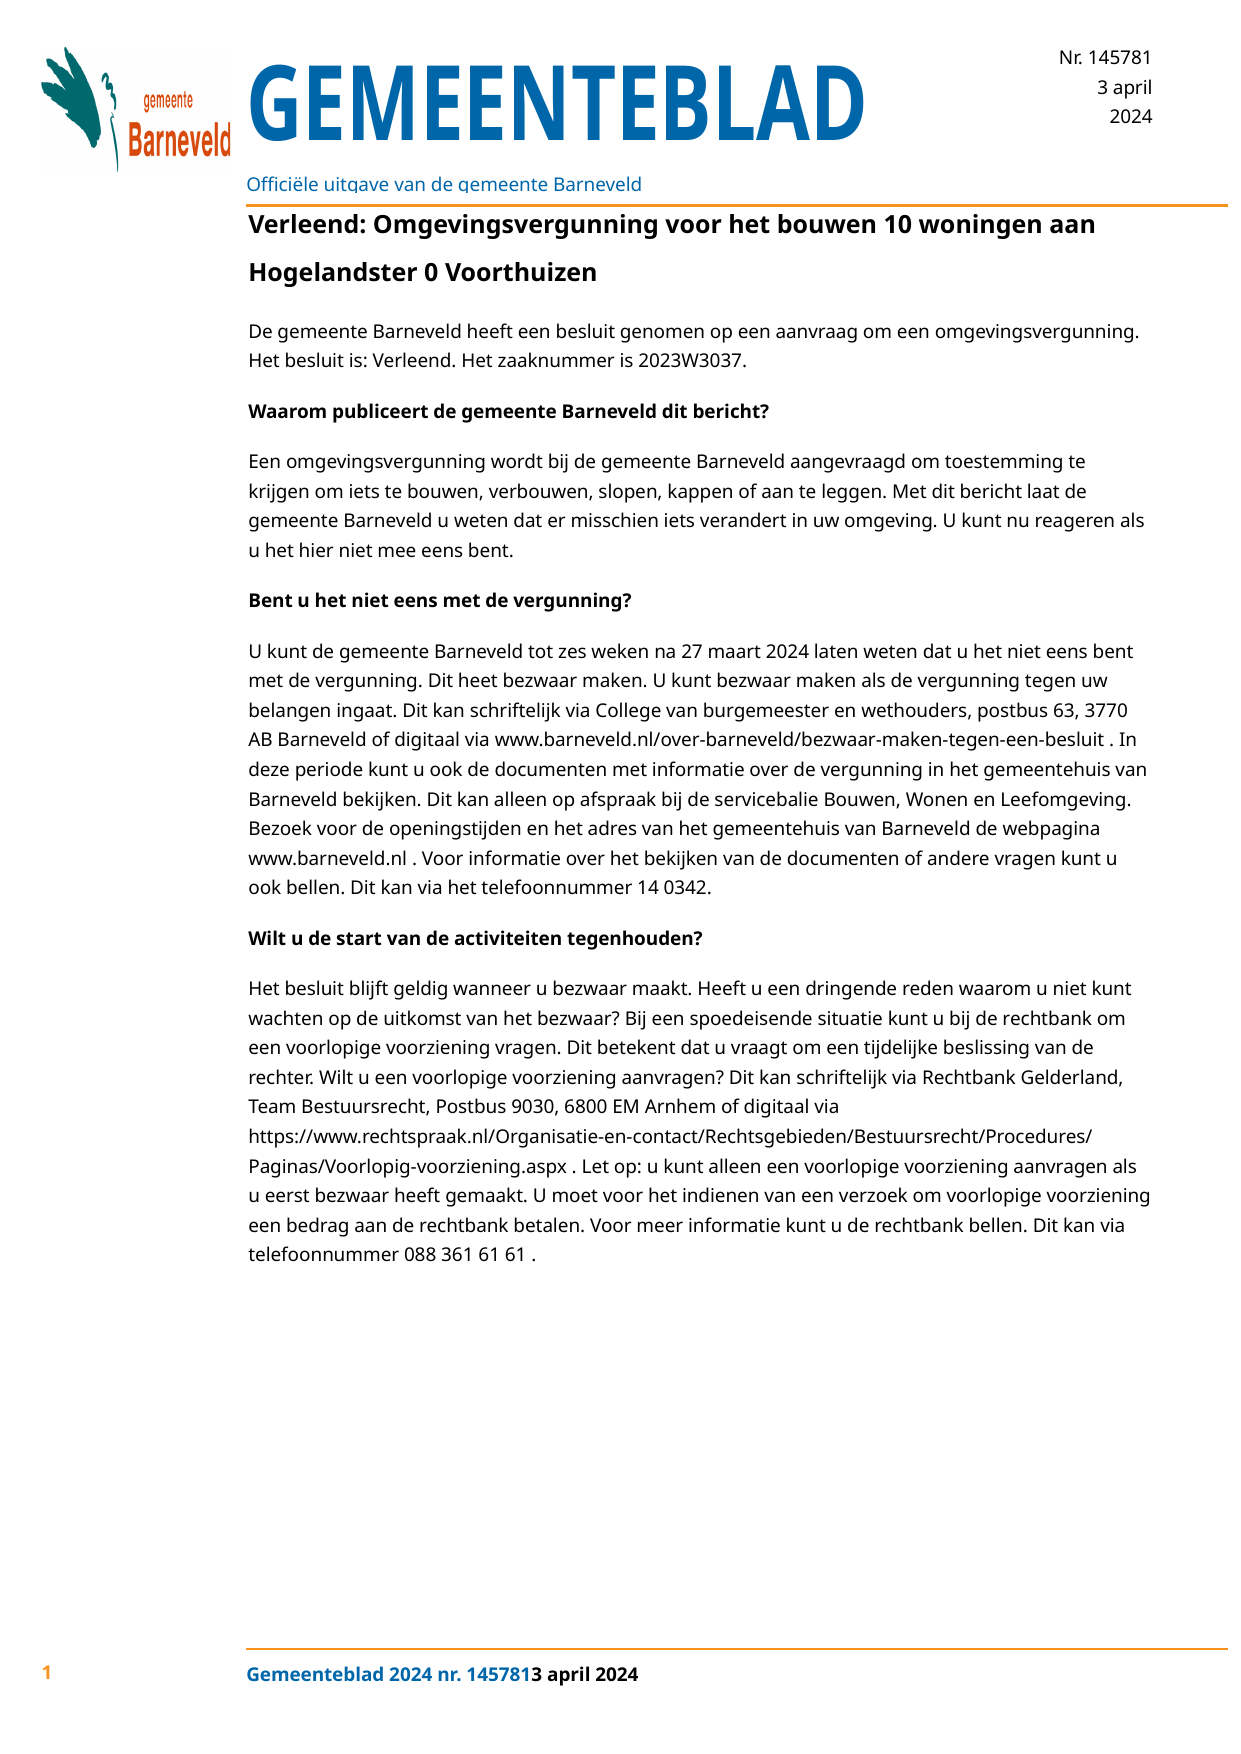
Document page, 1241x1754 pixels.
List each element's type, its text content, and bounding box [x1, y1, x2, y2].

text Verleend: Omgevingsvergunning voor het bouwen 10 woningen aan Hogelandster 0 Voorthuizen [248, 207, 1152, 288]
text Het besluit blijft geldig wanneer u bezwaar maakt. Heeft u een dringende reden waarom u niet kunt wachten op de uitkomst van het bezwaar? Bij een spoedeisende situatie kunt u bij de rechtbank om een voorlopige voorziening vragen. Dit betekent dat u vraagt om een tijdelijke beslissing van de rechter. Wilt u een voorlopige voorziening aanvragen? Dit kan schriftelijk via Rechtbank Gelderland, Team Bestuursrecht, Postbus 9030, 6800 EM Arnhem of digitaal via https://www.rechtspraak.nl/Organisatie-en-contact/Rechtsgebieden/Bestuursrecht/Procedures/Paginas/Voorlopig-voorziening.aspx . Let op: u kunt alleen een voorlopige voorziening aanvragen als u eerst bezwaar heeft gemaakt. U moet voor het indienen van een verzoek om voorlopige voorziening een bedrag aan de rechtbank betalen. Voor meer informatie kunt u de rechtbank bellen. Dit kan via telefoonnummer 088 361 61 61 . [248, 975, 1152, 1267]
picture [41, 47, 231, 172]
text De gemeente Barneveld heeft een besluit genomen op een aanvraag om een omgevingsvergunning. Het besluit is: Verleend. Het zaaknummer is 2023W3037. [248, 318, 1152, 373]
text Een omgevingsvergunning wordt bij de gemeente Barneveld aangevraagd om toestemming te krijgen om iets te bouwen, verbouwen, slopen, kappen of aan te leggen. Met dit bericht laat de gemeente Barneveld u weten dat er misschien iets verandert in uw omgeving. U kunt nu reageren als u het hier niet mee eens bent. [248, 448, 1152, 563]
text U kunt de gemeente Barneveld tot zes weken na 27 maart 2024 laten weten dat u het niet eens bent met de vergunning. Dit heet bezwaar maken. U kunt bezwaar maken als de vergunning tegen uw belangen ingaat. Dit kan schriftelijk via College van burgemeester en wethouders, postbus 63, 3770 AB Barneveld of digitaal via www.barneveld.nl/over-barneveld/bezwaar-maken-tegen-een-besluit . In deze periode kunt u ook de documenten met informatie over de vergunning in het gemeentehuis van Barneveld bekijken. Dit kan alleen op afspraak bij de servicebalie Bouwen, Wonen en Leefomgeving. Bezoek voor de openingstijden en het adres van het gemeentehuis van Barneveld de webpagina www.barneveld.nl . Voor informatie over het bekijken van de documenten of andere vragen kunt u ook bellen. Dit kan via het telefoonnummer 14 0342. [248, 638, 1152, 900]
text Bent u het niet eens met de vergunning? [248, 587, 1152, 613]
text Waarom publiceert de gemeente Barneveld dit bericht? [248, 398, 1152, 424]
text Wilt u de start van de activiteiten tegenhouden? [248, 925, 1152, 951]
